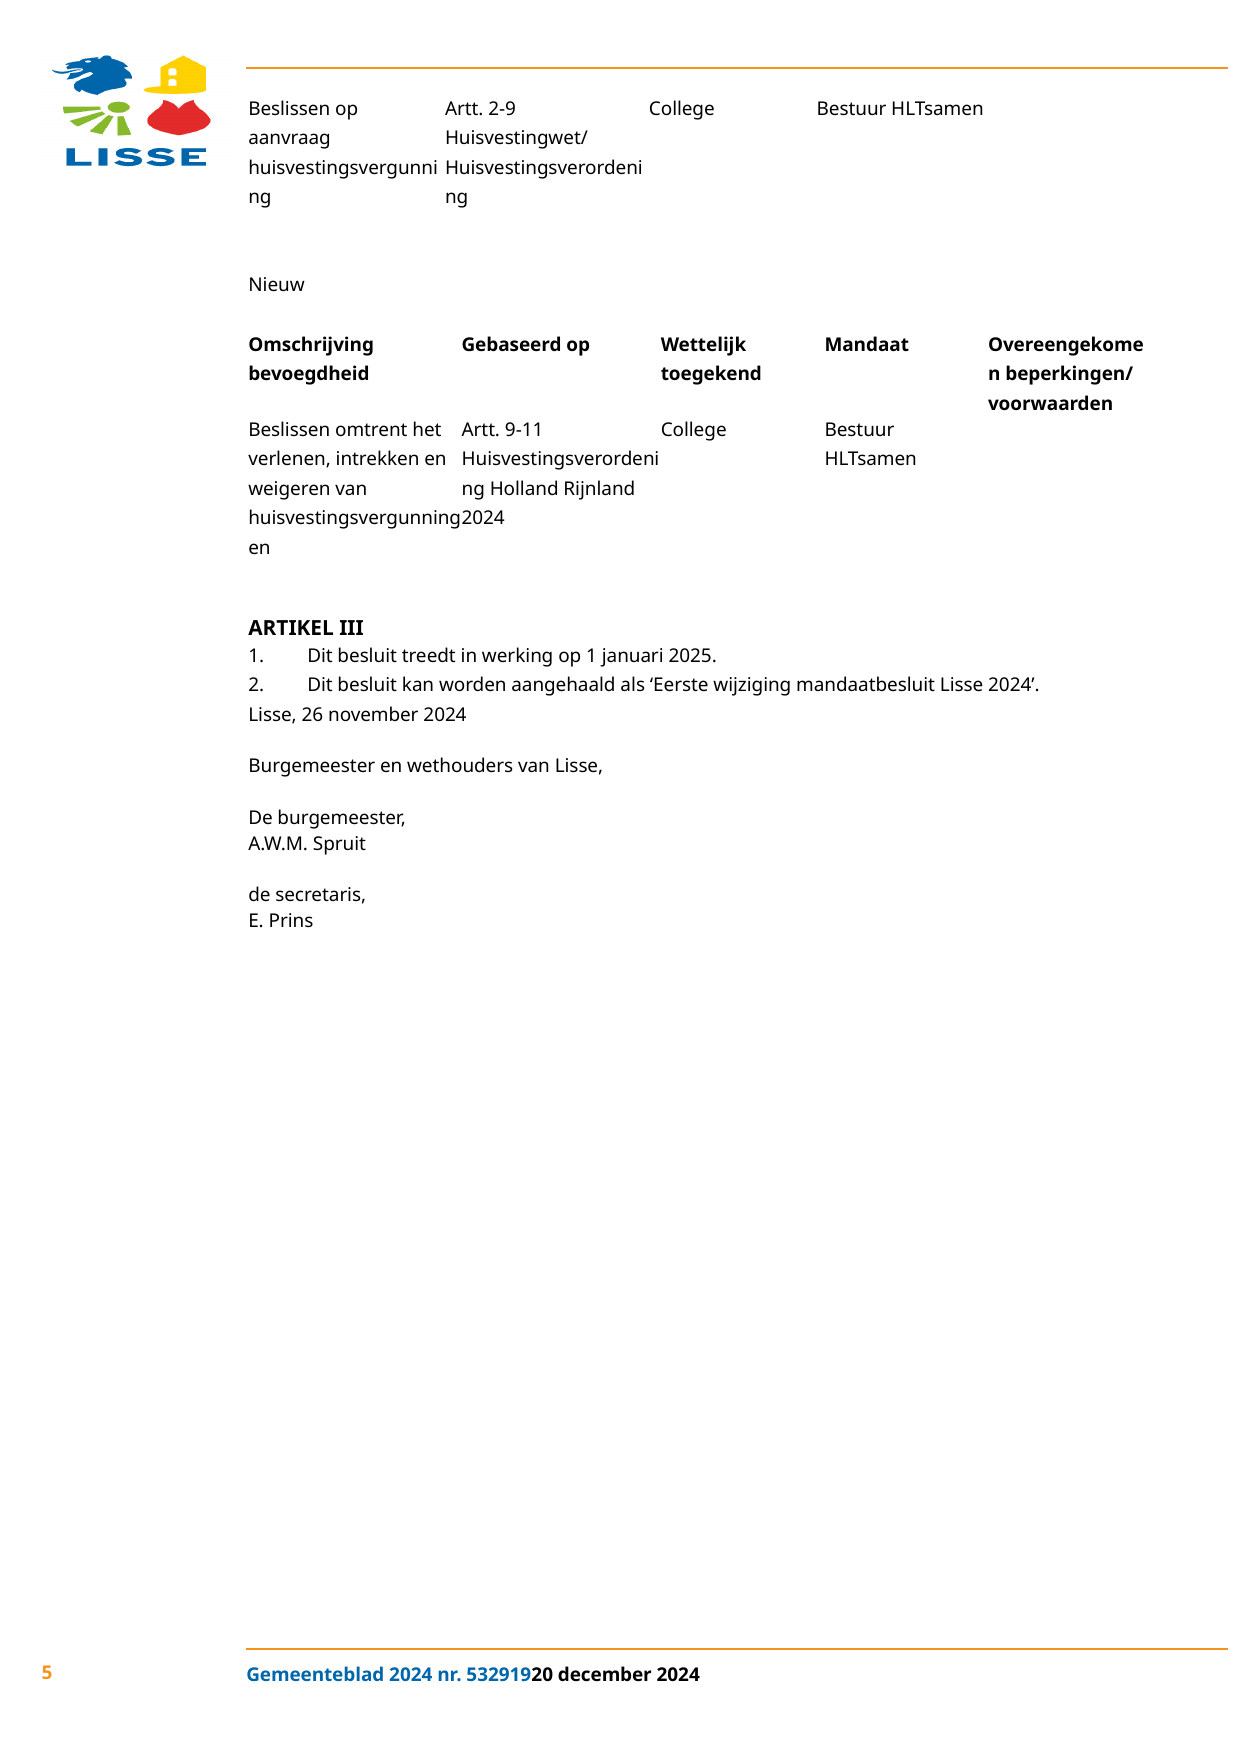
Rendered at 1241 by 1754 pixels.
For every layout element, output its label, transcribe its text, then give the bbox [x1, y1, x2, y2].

text Lisse, 26 november 2024 [248, 701, 1152, 727]
table_header Wettelijk toegekend [661, 331, 824, 416]
list Dit besluit kan worden aangehaald als ‘Eerste wijziging mandaatbesluit Lisse 2024’. [248, 672, 1152, 697]
table_cell College [649, 95, 816, 239]
text A.W.M. Spruit [248, 830, 1152, 856]
text Burgemeester en wethouders van Lisse, [248, 753, 1152, 778]
table_header Overeengekomen beperkingen/ voorwaarden [988, 331, 1152, 416]
table_cell Bestuur HLTsamen [824, 416, 988, 560]
table_cell Beslissen op aanvraag huisvestingsvergunning [248, 95, 445, 239]
table_cell Artt. 9-11 Huisvestingsverordening Holland Rijnland 2024 [461, 416, 661, 560]
text E. Prins [248, 907, 1152, 933]
list Dit besluit treedt in werking op 1 januari 2025. [248, 642, 1152, 668]
text Nieuw [248, 272, 1152, 297]
table_cell College [661, 416, 824, 560]
table_header Omschrijving bevoegdheid [248, 331, 461, 416]
table_header Mandaat [824, 331, 988, 416]
table_cell Bestuur HLTsamen [816, 95, 984, 239]
table_cell Artt. 2-9 Huisvestingwet/ Huisvestingsverordening [445, 95, 649, 239]
table_cell [988, 416, 1152, 560]
table_cell [984, 95, 1152, 239]
table_cell Beslissen omtrent het verlenen, intrekken en weigeren van huisvestingsvergunningen [248, 416, 461, 560]
text De burgemeester, [248, 804, 1152, 830]
table_header Gebaseerd op [461, 331, 661, 416]
text ARTIKEL III [248, 613, 1152, 642]
picture [41, 47, 231, 172]
text de secretaris, [248, 881, 1152, 907]
